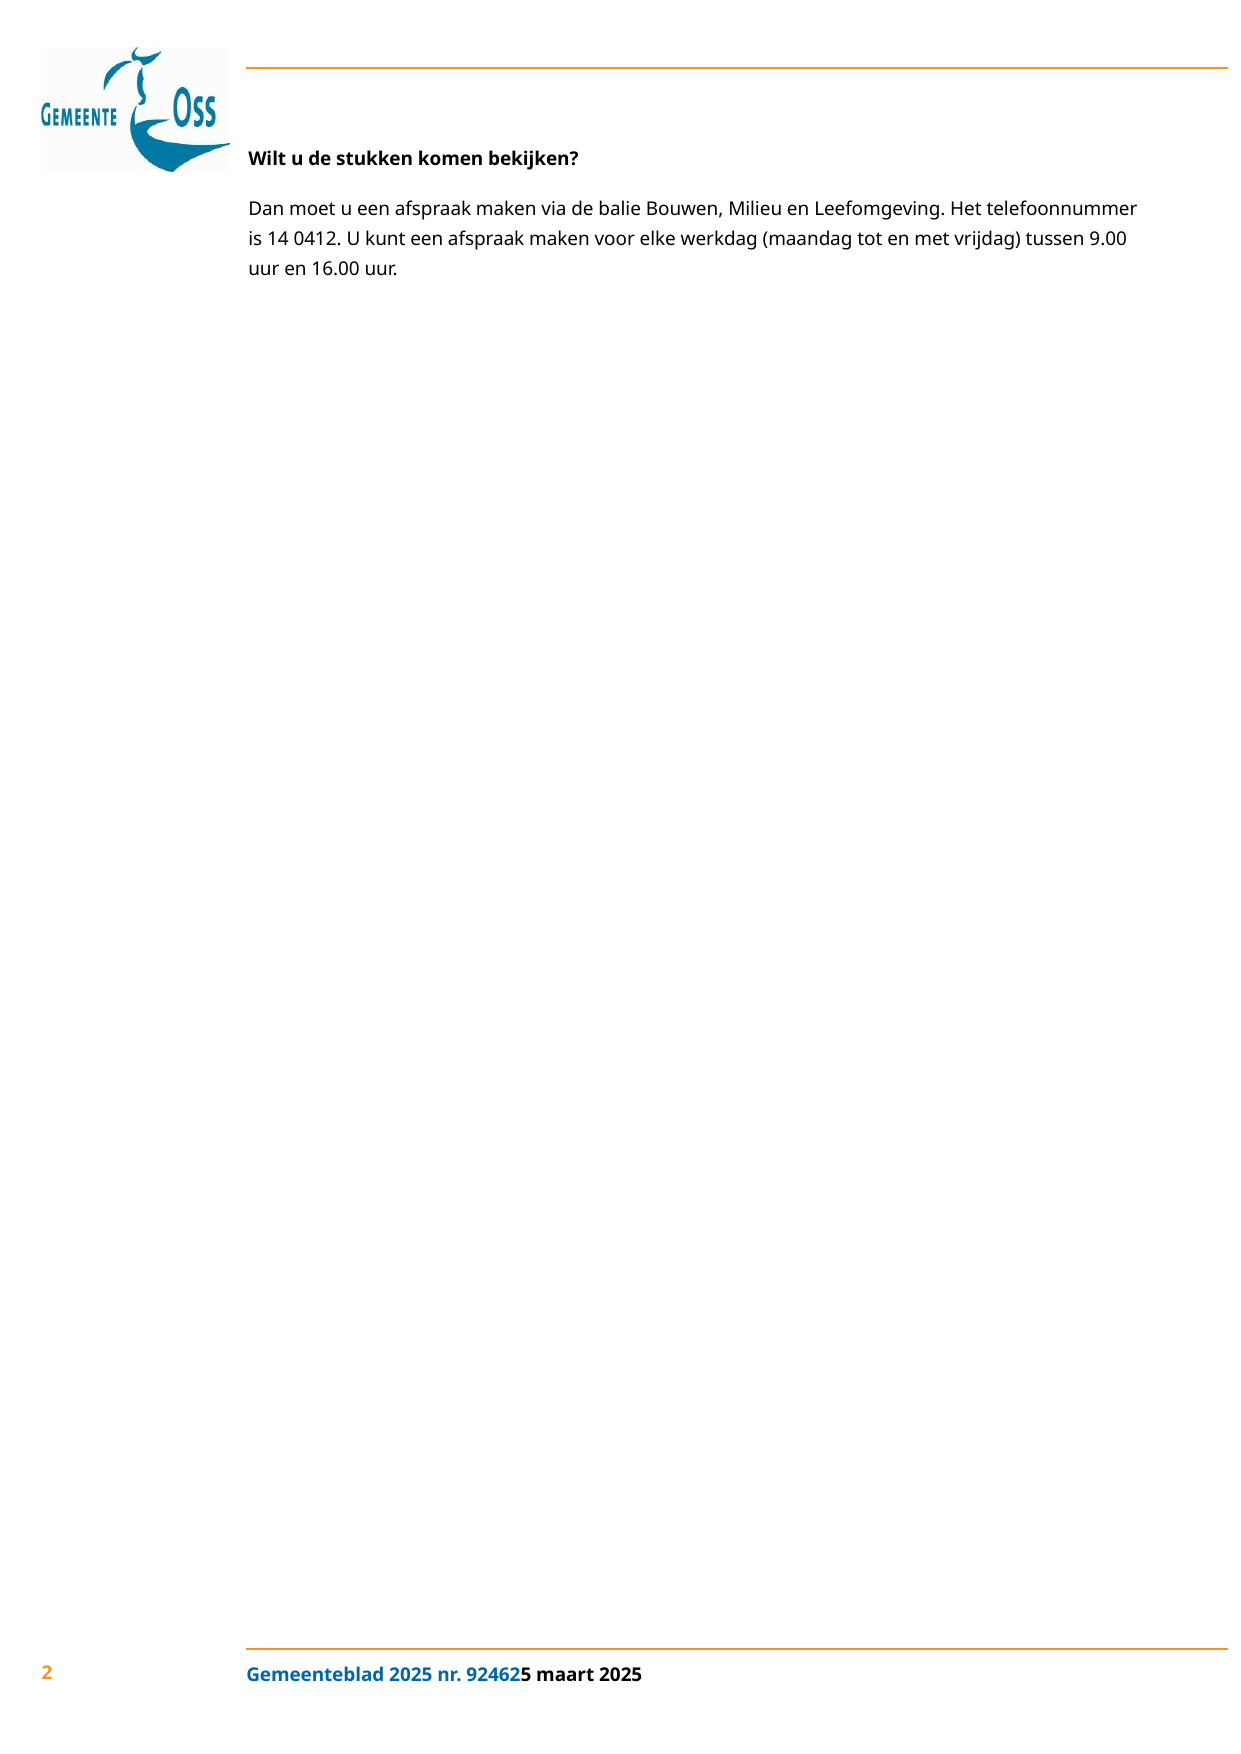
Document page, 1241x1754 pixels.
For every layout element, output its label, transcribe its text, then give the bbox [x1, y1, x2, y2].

picture [41, 47, 231, 172]
text Wilt u de stukken komen bekijken? [248, 145, 1152, 171]
text Dan moet u een afspraak maken via de balie Bouwen, Milieu en Leefomgeving. Het telefoonnummer is 14 0412. U kunt een afspraak maken voor elke werkdag (maandag tot en met vrijdag) tussen 9.00 uur en 16.00 uur. [248, 196, 1152, 281]
